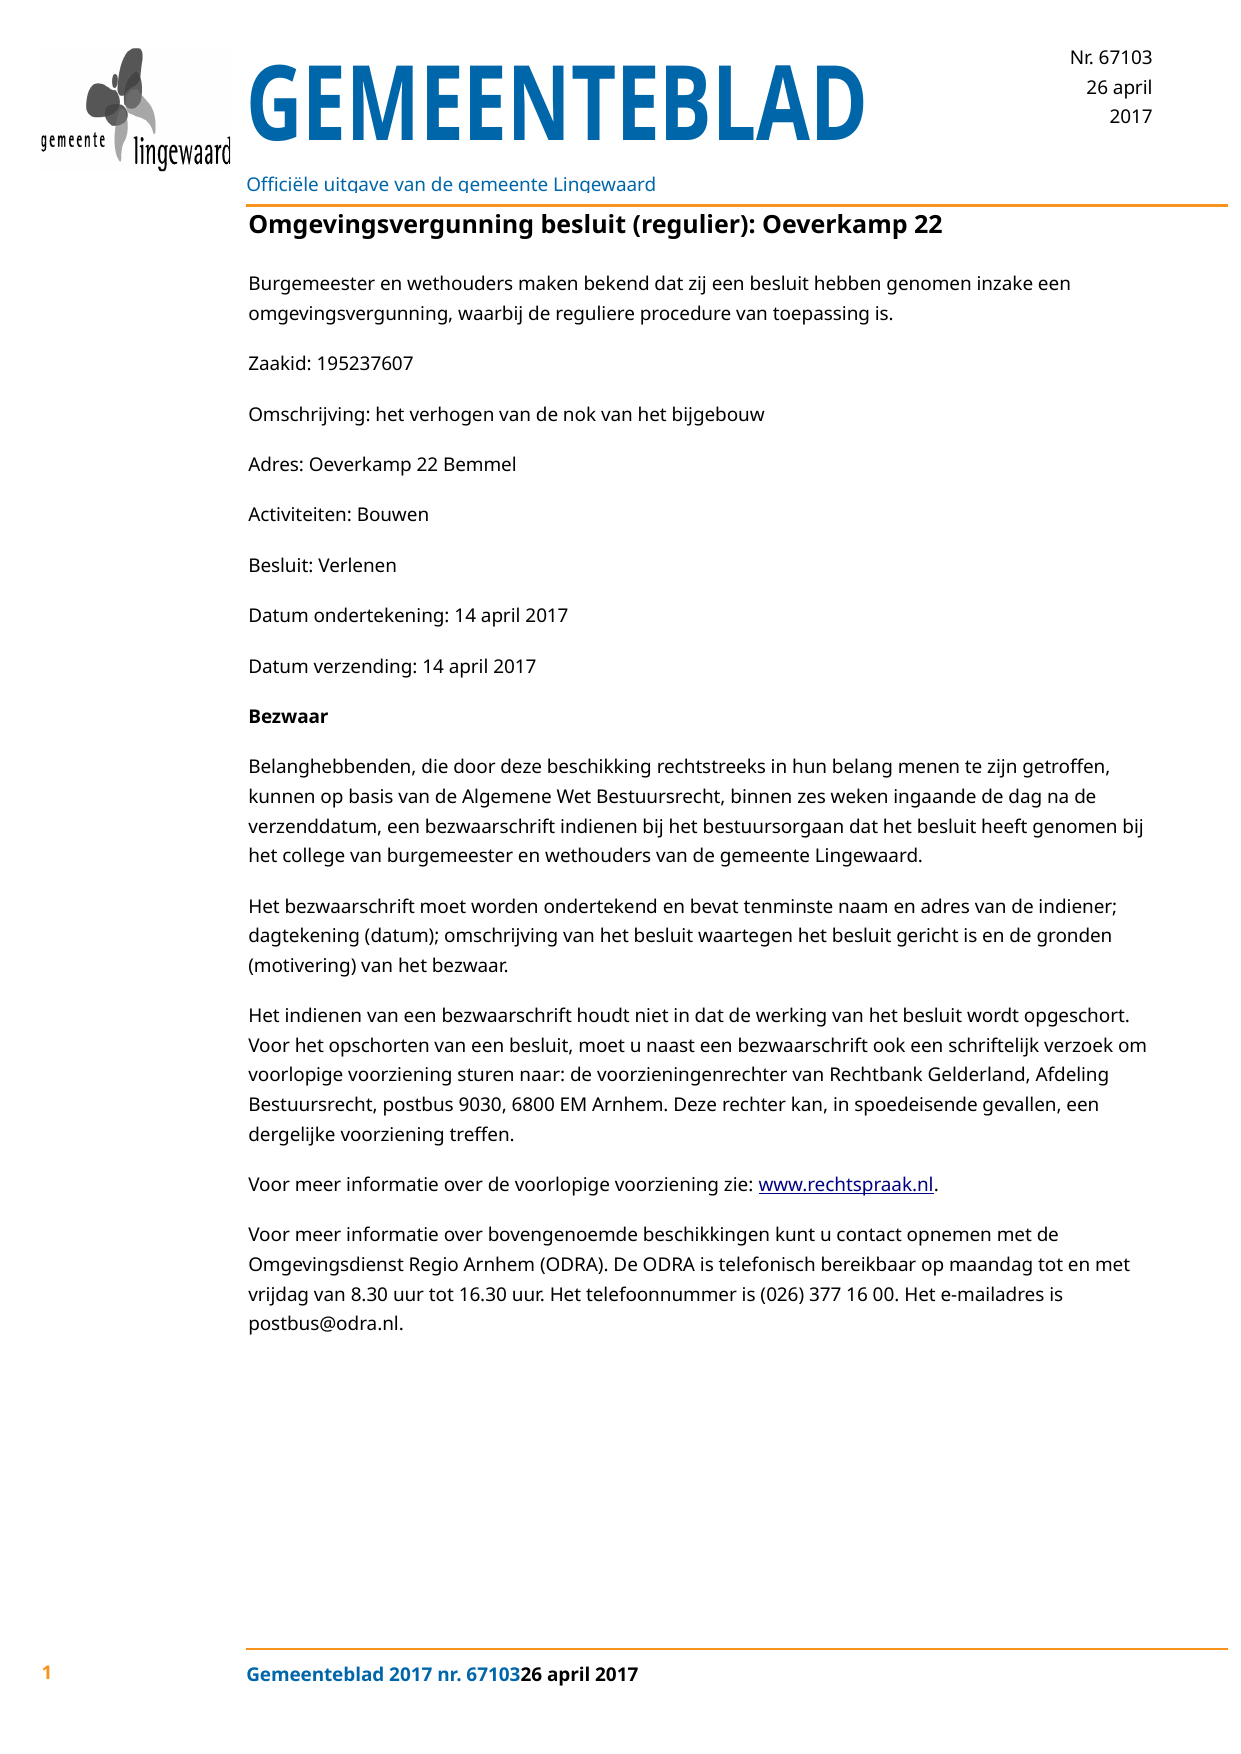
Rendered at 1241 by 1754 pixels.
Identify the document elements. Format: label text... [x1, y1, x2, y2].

text Het indienen van een bezwaarschrift houdt niet in dat de werking van het besluit wordt opgeschort. Voor het opschorten van een besluit, moet u naast een bezwaarschrift ook een schriftelijk verzoek om voorlopige voorziening sturen naar: de voorzieningenrechter van Rechtbank Gelderland, Afdeling Bestuursrecht, postbus 9030, 6800 EM Arnhem. Deze rechter kan, in spoedeisende gevallen, een dergelijke voorziening treffen. [248, 1002, 1152, 1146]
text Adres: Oeverkamp 22 Bemmel [248, 451, 1152, 477]
text Activiteiten: Bouwen [248, 502, 1152, 527]
text Bezwaar [248, 703, 1152, 729]
text Voor meer informatie over de voorlopige voorziening zie: www.rechtspraak.nl. [248, 1171, 1152, 1197]
text Belanghebbenden, die door deze beschikking rechtstreeks in hun belang menen te zijn getroffen, kunnen op basis van de Algemene Wet Bestuursrecht, binnen zes weken ingaande de dag na de verzenddatum, een bezwaarschrift indienen bij het bestuursorgaan dat het besluit heeft genomen bij het college van burgemeester en wethouders van de gemeente Lingewaard. [248, 754, 1152, 868]
text Datum ondertekening: 14 april 2017 [248, 602, 1152, 628]
text Besluit: Verlenen [248, 552, 1152, 578]
text Burgemeester en wethouders maken bekend dat zij een besluit hebben genomen inzake een omgevingsvergunning, waarbij de reguliere procedure van toepassing is. [248, 270, 1152, 326]
text Zaakid: 195237607 [248, 350, 1152, 376]
text Het bezwaarschrift moet worden ondertekend en bevat tenminste naam en adres van de indiener; dagtekening (datum); omschrijving van het besluit waartegen het besluit gericht is en de gronden (motivering) van het bezwaar. [248, 893, 1152, 978]
text Omgevingsvergunning besluit (regulier): Oeverkamp 22 [248, 207, 1152, 241]
text Datum verzending: 14 april 2017 [248, 653, 1152, 678]
picture [41, 47, 231, 172]
text Voor meer informatie over bovengenoemde beschikkingen kunt u contact opnemen met de Omgevingsdienst Regio Arnhem (ODRA). De ODRA is telefonisch bereikbaar op maandag tot en met vrijdag van 8.30 uur tot 16.30 uur. Het telefoonnummer is (026) 377 16 00. Het e-mailadres is postbus@odra.nl. [248, 1222, 1152, 1336]
text Omschrijving: het verhogen van de nok van het bijgebouw [248, 401, 1152, 426]
